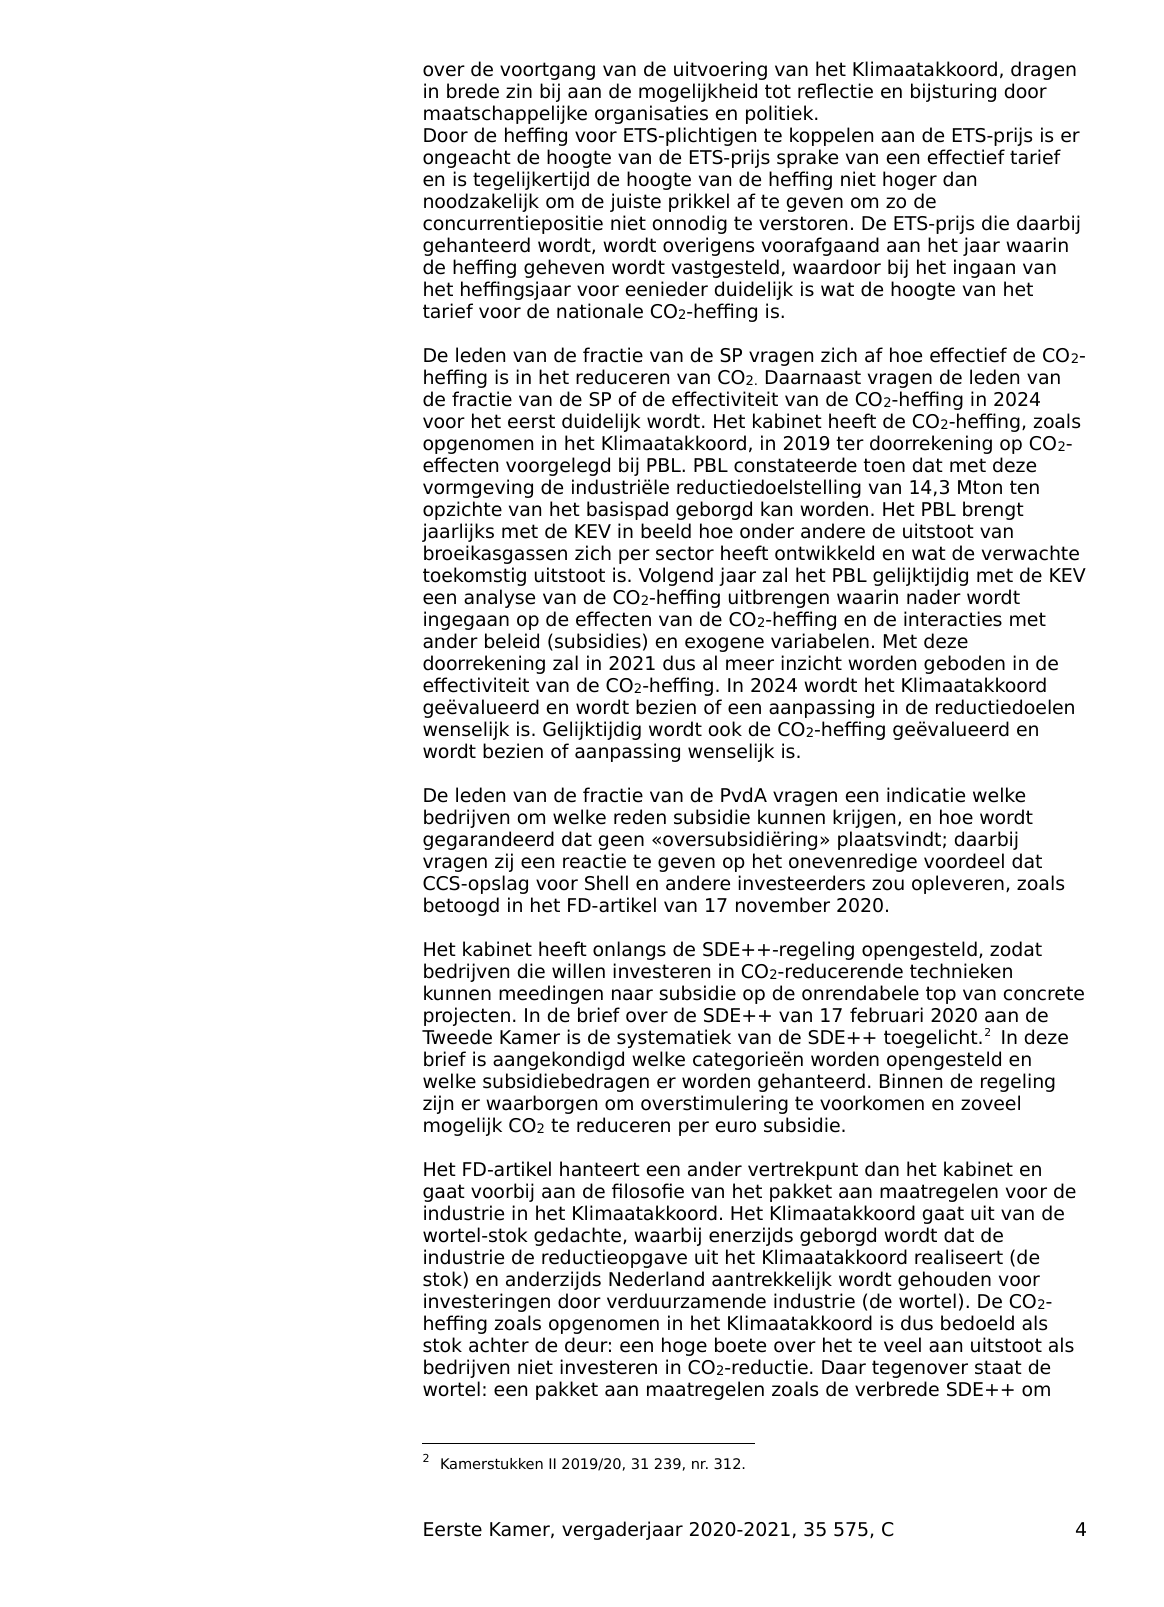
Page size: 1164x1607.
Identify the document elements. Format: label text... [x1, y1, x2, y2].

text De leden van de fractie van de PvdA vragen een indicatie welke bedrijven om welke reden subsidie kunnen krijgen, en hoe wordt gegarandeerd dat geen «oversubsidiëring» plaatsvindt; daarbij vragen zij een reactie te geven op het onevenredige voordeel dat CCS-opslag voor Shell en andere investeerders zou opleveren, zoals betoogd in het FD-artikel van 17 november 2020. [422, 785, 1087, 917]
text Het FD-artikel hanteert een ander vertrekpunt dan het kabinet en gaat voorbij aan de filosofie van het pakket aan maatregelen voor de industrie in het Klimaatakkoord. Het Klimaatakkoord gaat uit van de wortel-stok gedachte, waarbij enerzijds geborgd wordt dat de industrie de reductieopgave uit het Klimaatakkoord realiseert (de stok) en anderzijds Nederland aantrekkelijk wordt gehouden voor investeringen door verduurzamende industrie (de wortel). De CO2-heffing zoals opgenomen in het Klimaatakkoord is dus bedoeld als stok achter de deur: een hoge boete over het te veel aan uitstoot als bedrijven niet investeren in CO2-reductie. Daar tegenover staat de wortel: een pakket aan maatregelen zoals de verbrede SDE++ om [422, 1159, 1087, 1401]
text De leden van de fractie van de SP vragen zich af hoe effectief de CO2-heffing is in het reduceren van CO2. Daarnaast vragen de leden van de fractie van de SP of de effectiviteit van de CO2-heffing in 2024 voor het eerst duidelijk wordt. Het kabinet heeft de CO2-heffing, zoals opgenomen in het Klimaatakkoord, in 2019 ter doorrekening op CO2-effecten voorgelegd bij PBL. PBL constateerde toen dat met deze vormgeving de industriële reductiedoelstelling van 14,3 Mton ten opzichte van het basispad geborgd kan worden. Het PBL brengt jaarlijks met de KEV in beeld hoe onder andere de uitstoot van broeikasgassen zich per sector heeft ontwikkeld en wat de verwachte toekomstig uitstoot is. Volgend jaar zal het PBL gelijktijdig met de KEV een analyse van de CO2-heffing uitbrengen waarin nader wordt ingegaan op de effecten van de CO2-heffing en de interacties met ander beleid (subsidies) en exogene variabelen. Met deze doorrekening zal in 2021 dus al meer inzicht worden geboden in de effectiviteit van de CO2-heffing. In 2024 wordt het Klimaatakkoord geëvalueerd en wordt bezien of een aanpassing in de reductiedoelen wenselijk is. Gelijktijdig wordt ook de CO2-heffing geëvalueerd en wordt bezien of aanpassing wenselijk is. [422, 345, 1087, 763]
text Het kabinet heeft onlangs de SDE++-regeling opengesteld, zodat bedrijven die willen investeren in CO2-reducerende technieken kunnen meedingen naar subsidie op de onrendabele top van concrete projecten. In de brief over de SDE++ van 17 februari 2020 aan de Tweede Kamer is de systematiek van de SDE++ toegelicht. In deze brief is aangekondigd welke categorieën worden opengesteld en welke subsidiebedragen er worden gehanteerd. Binnen de regeling zijn er waarborgen om overstimulering te voorkomen en zoveel mogelijk CO2 te reduceren per euro subsidie. [422, 939, 1087, 1137]
text Kamerstukken II 2019/20, 31 239, nr. 312. [422, 1452, 1087, 1474]
text Door de heffing voor ETS-plichtigen te koppelen aan de ETS-prijs is er ongeacht de hoogte van de ETS-prijs sprake van een effectief tarief en is tegelijkertijd de hoogte van de heffing niet hoger dan noodzakelijk om de juiste prikkel af te geven om zo de concurrentiepositie niet onnodig te verstoren. De ETS-prijs die daarbij gehanteerd wordt, wordt overigens voorafgaand aan het jaar waarin de heffing geheven wordt vastgesteld, waardoor bij het ingaan van het heffingsjaar voor eenieder duidelijk is wat de hoogte van het tarief voor de nationale CO2-heffing is. [422, 125, 1087, 323]
text over de voortgang van de uitvoering van het Klimaatakkoord, dragen in brede zin bij aan de mogelijkheid tot reflectie en bijsturing door maatschappelijke organisaties en politiek. [422, 59, 1087, 125]
